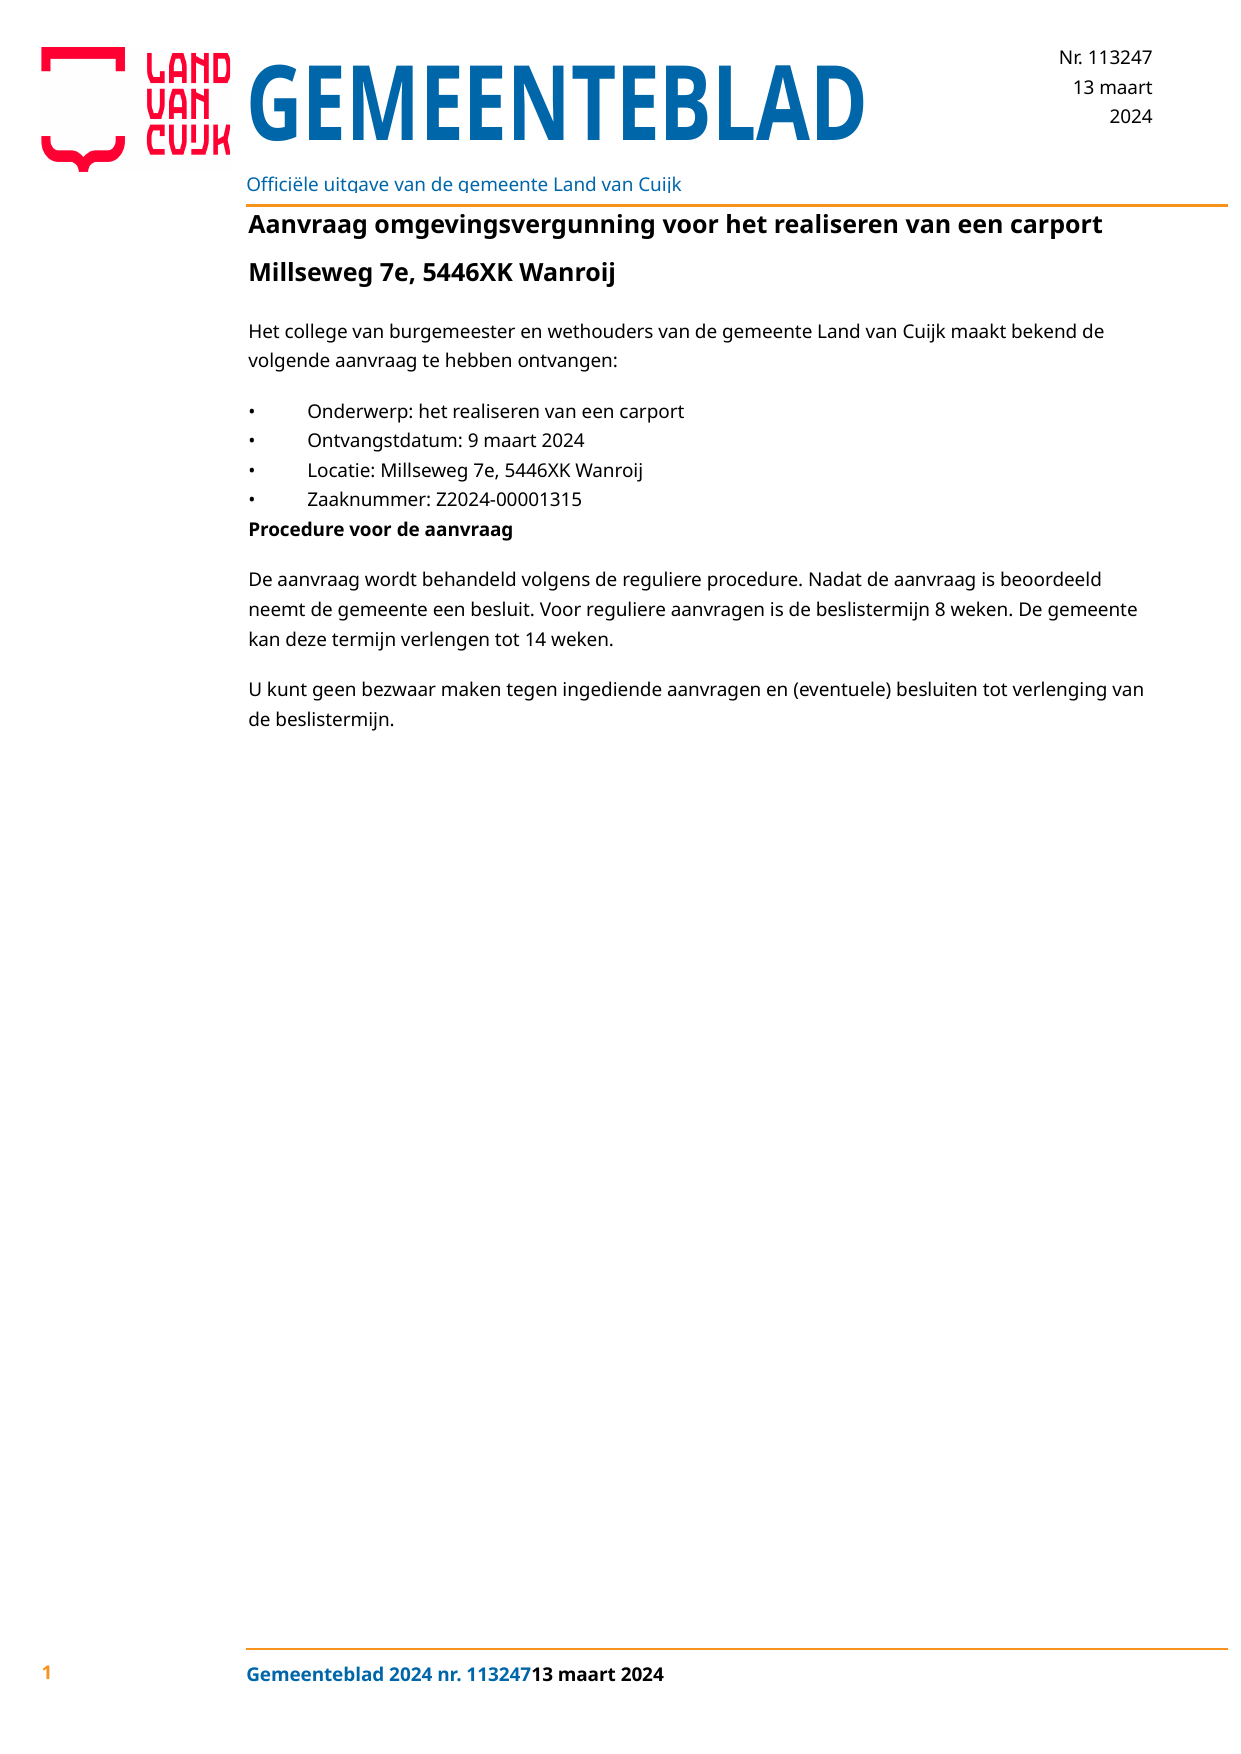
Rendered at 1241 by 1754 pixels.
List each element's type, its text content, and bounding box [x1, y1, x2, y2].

list Zaaknummer: Z2024-00001315 [248, 487, 1152, 512]
list Ontvangstdatum: 9 maart 2024 [248, 427, 1152, 453]
text De aanvraag wordt behandeld volgens de reguliere procedure. Nadat de aanvraag is beoordeeld neemt de gemeente een besluit. Voor reguliere aanvragen is de beslistermijn 8 weken. De gemeente kan deze termijn verlengen tot 14 weken. [248, 567, 1152, 652]
text Procedure voor de aanvraag [248, 516, 1152, 542]
text Het college van burgemeester en wethouders van de gemeente Land van Cuijk maakt bekend de volgende aanvraag te hebben ontvangen: [248, 318, 1152, 373]
picture [41, 47, 231, 172]
text Aanvraag omgevingsvergunning voor het realiseren van een carport Millseweg 7e, 5446XK Wanroij [248, 207, 1152, 288]
list Locatie: Millseweg 7e, 5446XK Wanroij [248, 457, 1152, 483]
text U kunt geen bezwaar maken tegen ingediende aanvragen en (eventuele) besluiten tot verlenging van de beslistermijn. [248, 676, 1152, 732]
list Onderwerp: het realiseren van een carport [248, 398, 1152, 424]
